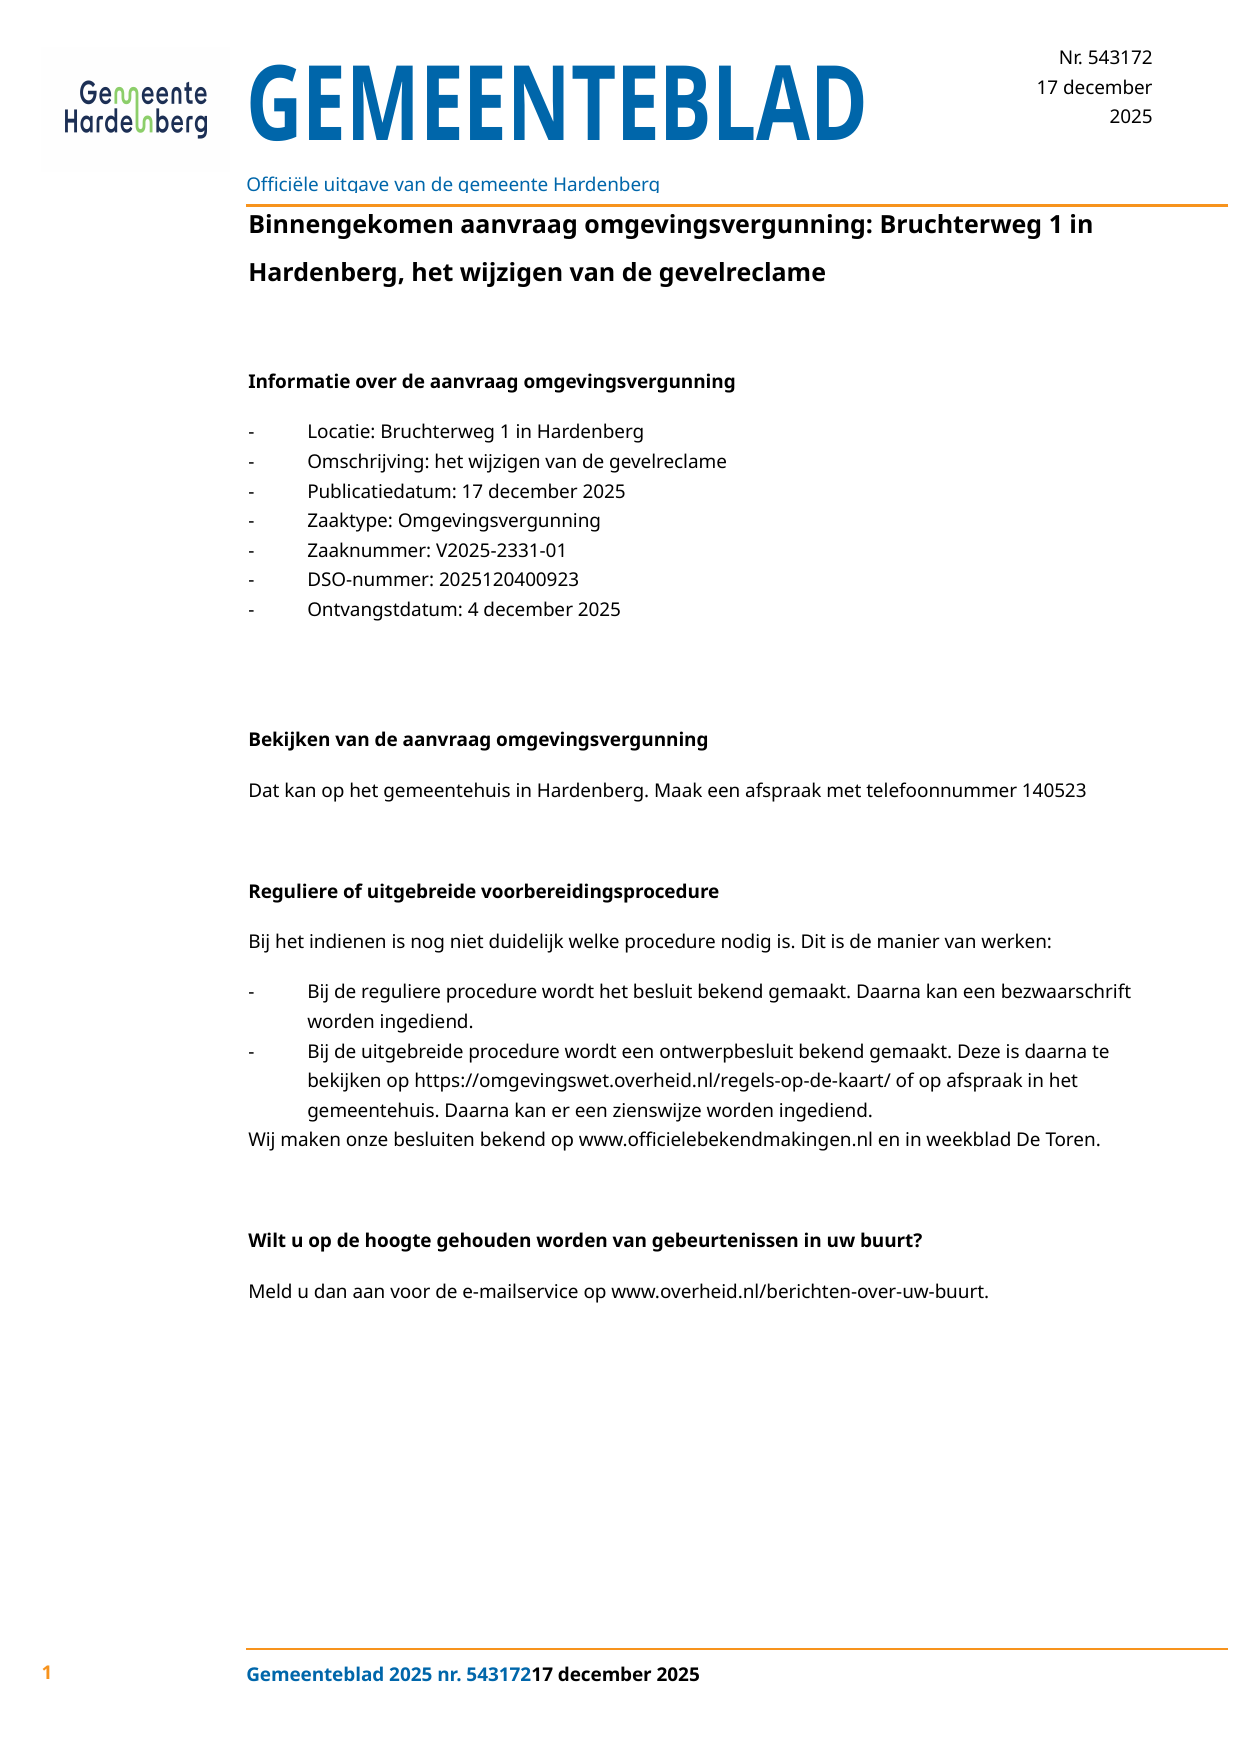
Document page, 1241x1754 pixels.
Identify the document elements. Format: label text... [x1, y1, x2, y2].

text Wij maken onze besluiten bekend op www.officielebekendmakingen.nl en in weekblad De Toren. [248, 1127, 1152, 1152]
text Bekijken van de aanvraag omgevingsvergunning [248, 727, 1152, 752]
list Bij de reguliere procedure wordt het besluit bekend gemaakt. Daarna kan een bezwaarschrift worden ingediend. [248, 979, 1152, 1034]
text Meld u dan aan voor de e-mailservice op www.overheid.nl/berichten-over-uw-buurt. [248, 1278, 1152, 1304]
list Publicatiedatum: 17 december 2025 [248, 478, 1152, 504]
list Zaaknummer: V2025-2331-01 [248, 537, 1152, 563]
list Zaaktype: Omgevingsvergunning [248, 507, 1152, 533]
list DSO-nummer: 2025120400923 [248, 567, 1152, 592]
text Informatie over de aanvraag omgevingsvergunning [248, 368, 1152, 394]
text Binnengekomen aanvraag omgevingsvergunning: Bruchterweg 1 in Hardenberg, het wijzigen van de gevelreclame [248, 207, 1152, 288]
text Reguliere of uitgebreide voorbereidingsprocedure [248, 878, 1152, 904]
text Dat kan op het gemeentehuis in Hardenberg. Maak een afspraak met telefoonnummer 140523 [248, 777, 1152, 803]
list Locatie: Bruchterweg 1 in Hardenberg [248, 419, 1152, 444]
list Omschrijving: het wijzigen van de gevelreclame [248, 448, 1152, 474]
list Ontvangstdatum: 4 december 2025 [248, 596, 1152, 622]
text Bij het indienen is nog niet duidelijk welke procedure nodig is. Dit is de manier van werken: [248, 928, 1152, 954]
picture [41, 47, 231, 172]
text Wilt u op de hoogte gehouden worden van gebeurtenissen in uw buurt? [248, 1227, 1152, 1253]
list Bij de uitgebreide procedure wordt een ontwerpbesluit bekend gemaakt. Deze is daarna te bekijken op https://omgevingswet.overheid.nl/regels-op-de-kaart/ of op afspraak in het gemeentehuis. Daarna kan er een zienswijze worden ingediend. [248, 1038, 1152, 1123]
